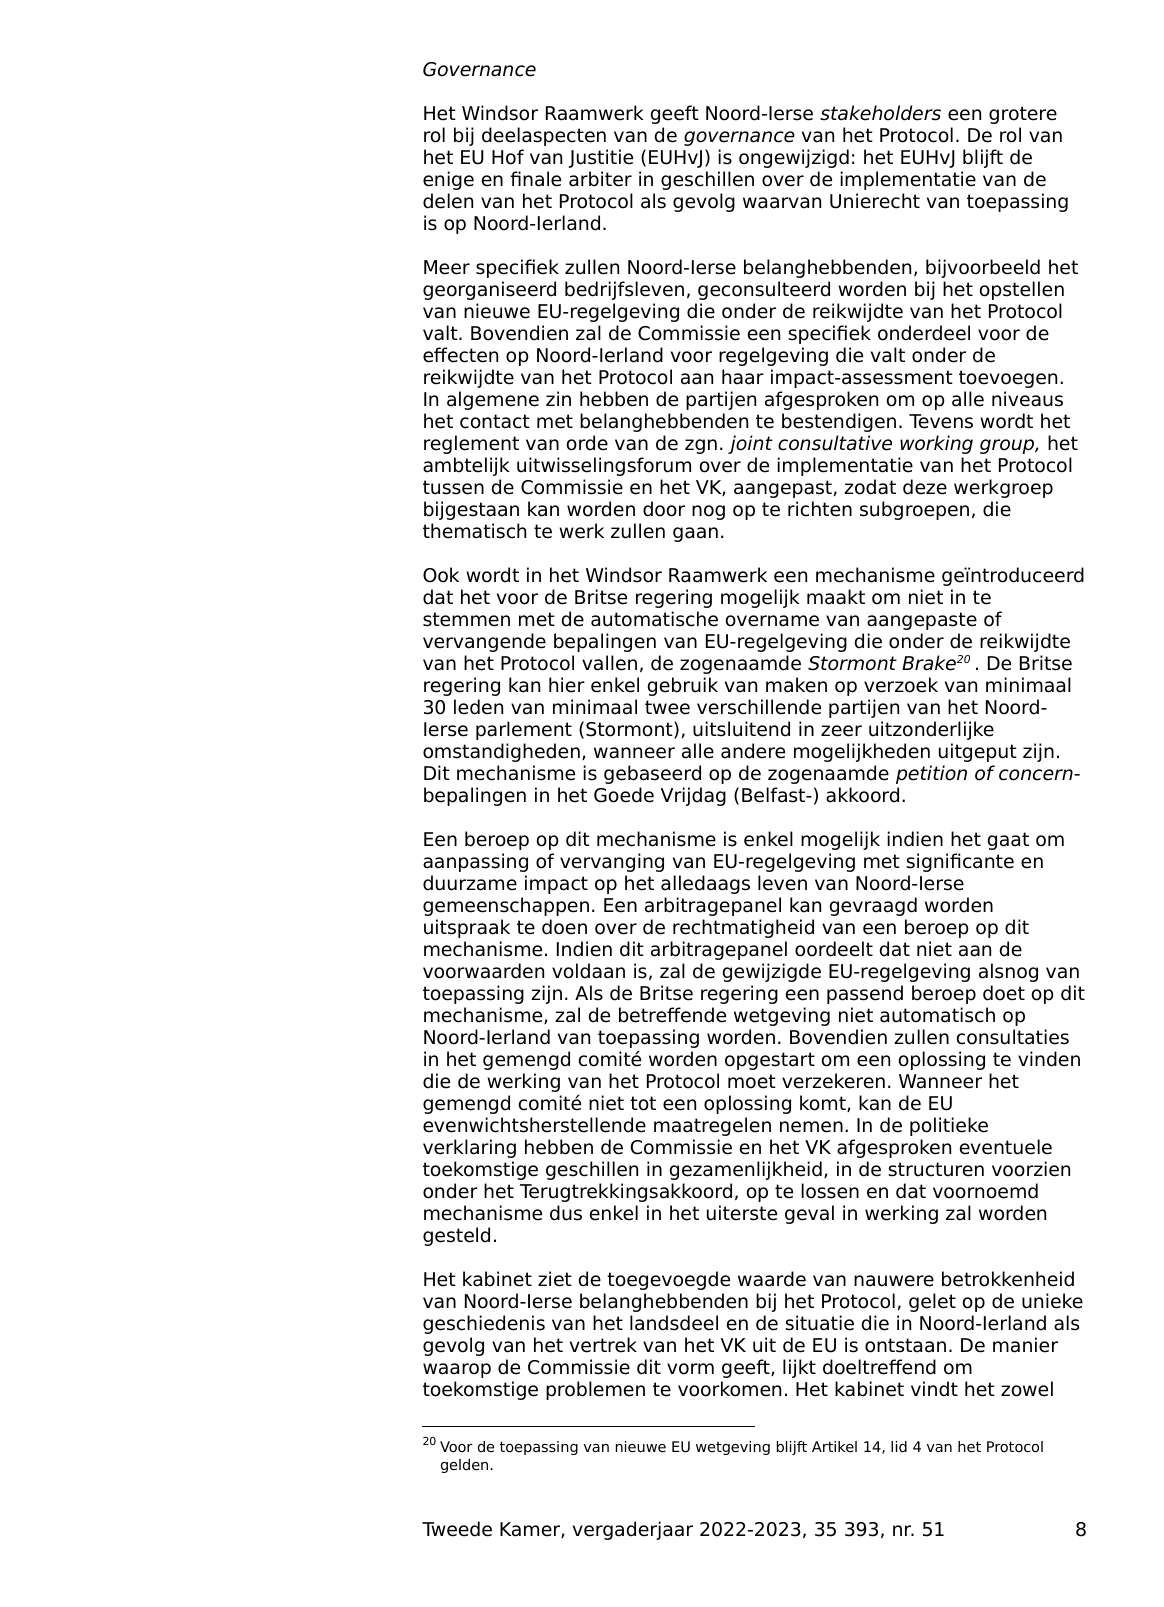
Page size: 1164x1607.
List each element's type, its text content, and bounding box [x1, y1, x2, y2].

text Een beroep op dit mechanisme is enkel mogelijk indien het gaat om aanpassing of vervanging van EU-regelgeving met significante en duurzame impact op het alledaags leven van Noord-Ierse gemeenschappen. Een arbitragepanel kan gevraagd worden uitspraak te doen over de rechtmatigheid van een beroep op dit mechanisme. Indien dit arbitragepanel oordeelt dat niet aan de voorwaarden voldaan is, zal de gewijzigde EU-regelgeving alsnog van toepassing zijn. Als de Britse regering een passend beroep doet op dit mechanisme, zal de betreffende wetgeving niet automatisch op Noord-Ierland van toepassing worden. Bovendien zullen consultaties in het gemengd comité worden opgestart om een oplossing te vinden die de werking van het Protocol moet verzekeren. Wanneer het gemengd comité niet tot een oplossing komt, kan de EU evenwichtsherstellende maatregelen nemen. In de politieke verklaring hebben de Commissie en het VK afgesproken eventuele toekomstige geschillen in gezamenlijkheid, in de structuren voorzien onder het Terugtrekkingsakkoord, op te lossen en dat voornoemd mechanisme dus enkel in het uiterste geval in werking zal worden gesteld. [422, 829, 1087, 1247]
text Voor de toepassing van nieuwe EU wetgeving blijft Artikel 14, lid 4 van het Protocol gelden. [422, 1435, 1087, 1474]
text Het kabinet ziet de toegevoegde waarde van nauwere betrokkenheid van Noord-Ierse belanghebbenden bij het Protocol, gelet op de unieke geschiedenis van het landsdeel en de situatie die in Noord-Ierland als gevolg van het vertrek van het VK uit de EU is ontstaan. De manier waarop de Commissie dit vorm geeft, lijkt doeltreffend om toekomstige problemen te voorkomen. Het kabinet vindt het zowel [422, 1269, 1087, 1401]
subtitle Governance [422, 59, 1087, 81]
text Ook wordt in het Windsor Raamwerk een mechanisme geïntroduceerd dat het voor de Britse regering mogelijk maakt om niet in te stemmen met de automatische overname van aangepaste of vervangende bepalingen van EU-regelgeving die onder de reikwijdte van het Protocol vallen, de zogenaamde Stormont Brake. De Britse regering kan hier enkel gebruik van maken op verzoek van minimaal 30 leden van minimaal twee verschillende partijen van het Noord-Ierse parlement (Stormont), uitsluitend in zeer uitzonderlijke omstandigheden, wanneer alle andere mogelijkheden uitgeput zijn. Dit mechanisme is gebaseerd op de zogenaamde petition of concern-bepalingen in het Goede Vrijdag (Belfast-) akkoord. [422, 565, 1087, 807]
text Het Windsor Raamwerk geeft Noord-Ierse stakeholders een grotere rol bij deelaspecten van de governance van het Protocol. De rol van het EU Hof van Justitie (EUHvJ) is ongewijzigd: het EUHvJ blijft de enige en finale arbiter in geschillen over de implementatie van de delen van het Protocol als gevolg waarvan Unierecht van toepassing is op Noord-Ierland. [422, 103, 1087, 235]
text Meer specifiek zullen Noord-Ierse belanghebbenden, bijvoorbeeld het georganiseerd bedrijfsleven, geconsulteerd worden bij het opstellen van nieuwe EU-regelgeving die onder de reikwijdte van het Protocol valt. Bovendien zal de Commissie een specifiek onderdeel voor de effecten op Noord-Ierland voor regelgeving die valt onder de reikwijdte van het Protocol aan haar impact-assessment toevoegen. In algemene zin hebben de partijen afgesproken om op alle niveaus het contact met belanghebbenden te bestendigen. Tevens wordt het reglement van orde van de zgn. joint consultative working group, het ambtelijk uitwisselingsforum over de implementatie van het Protocol tussen de Commissie en het VK, aangepast, zodat deze werkgroep bijgestaan kan worden door nog op te richten subgroepen, die thematisch te werk zullen gaan. [422, 257, 1087, 543]
